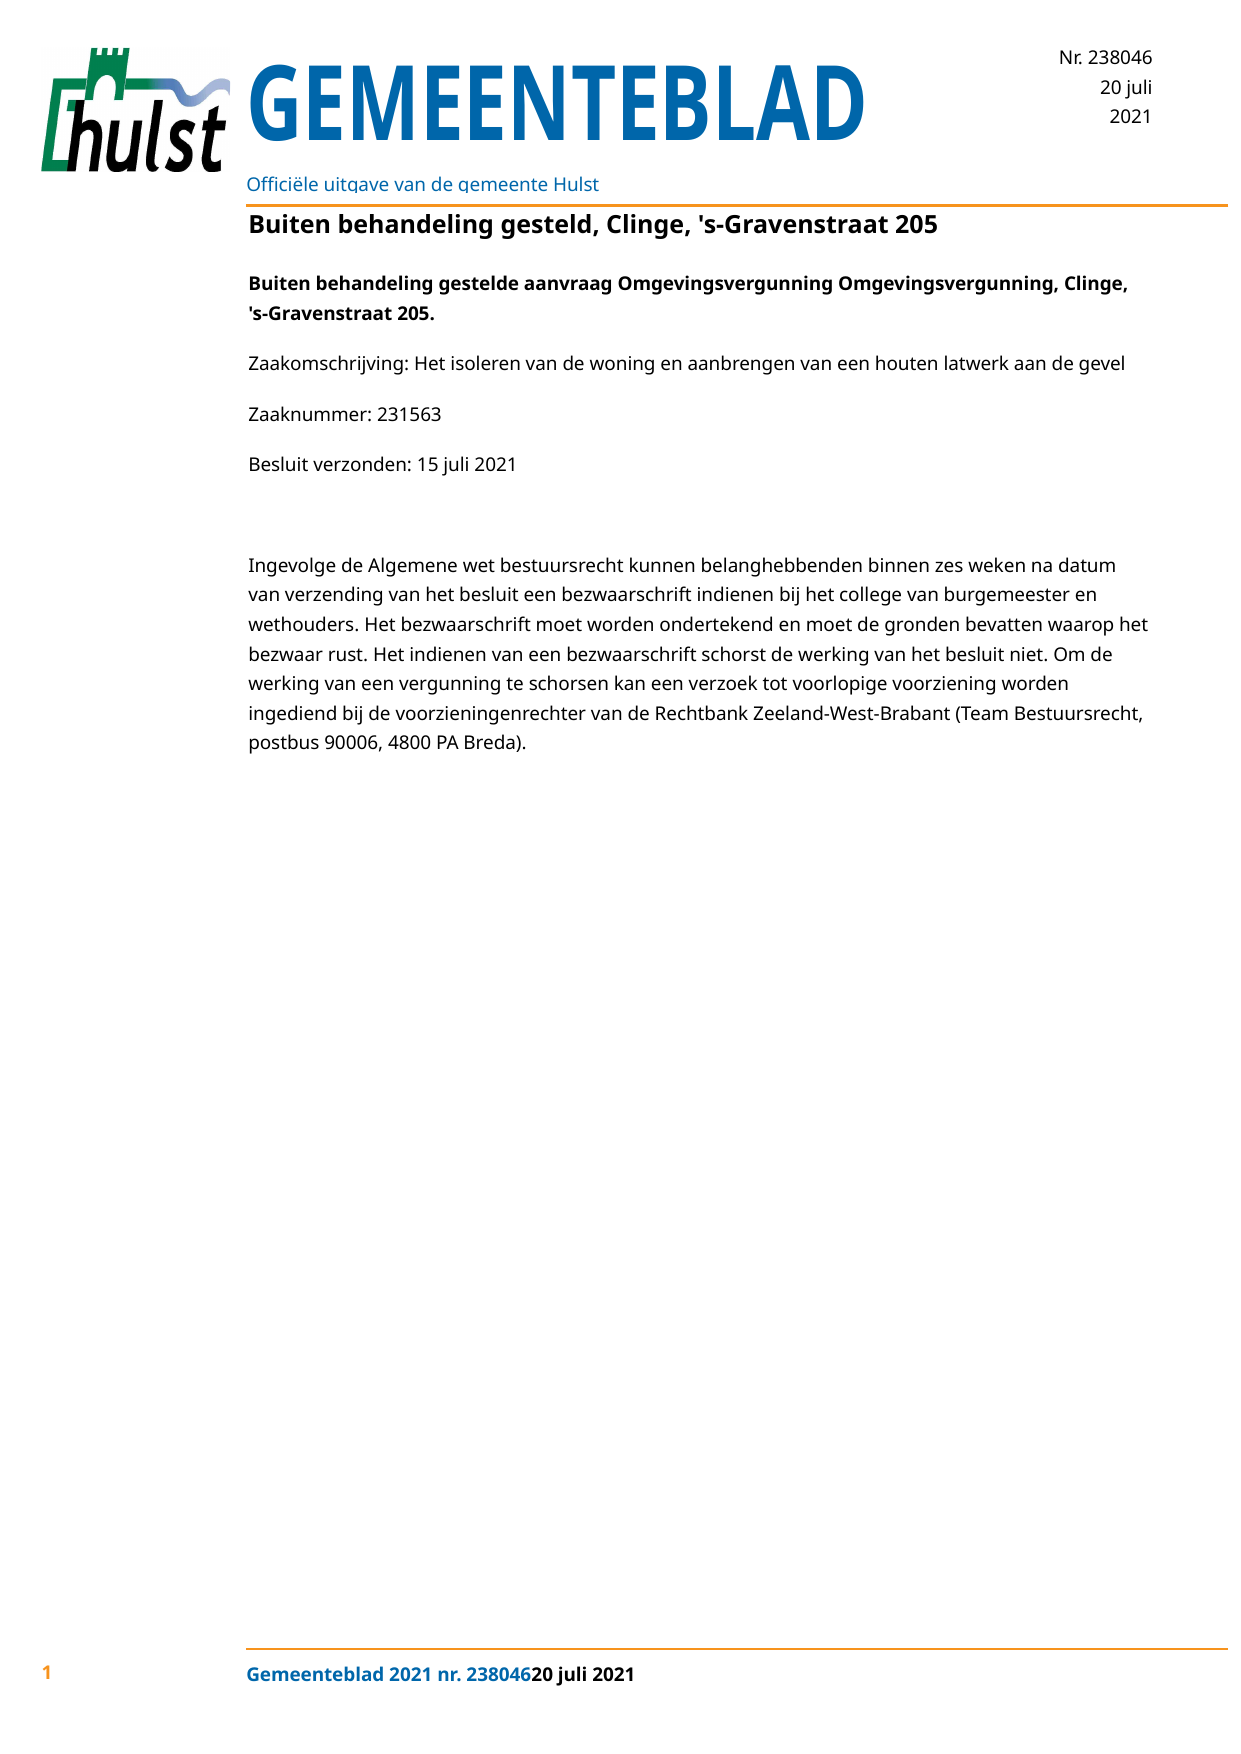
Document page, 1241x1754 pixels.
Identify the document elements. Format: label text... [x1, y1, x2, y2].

text Zaakomschrijving: Het isoleren van de woning en aanbrengen van een houten latwerk aan de gevel [248, 350, 1152, 376]
text Besluit verzonden: 15 juli 2021 [248, 451, 1152, 477]
text Buiten behandeling gestelde aanvraag Omgevingsvergunning Omgevingsvergunning, Clinge, 's-Gravenstraat 205. [248, 270, 1152, 326]
text Zaaknummer: 231563 [248, 401, 1152, 426]
picture [41, 47, 231, 172]
text Ingevolge de Algemene wet bestuursrecht kunnen belanghebbenden binnen zes weken na datum van verzending van het besluit een bezwaarschrift indienen bij het college van burgemeester en wethouders. Het bezwaarschrift moet worden ondertekend en moet de gronden bevatten waarop het bezwaar rust. Het indienen van een bezwaarschrift schorst de werking van het besluit niet. Om de werking van een vergunning te schorsen kan een verzoek tot voorlopige voorziening worden ingediend bij de voorzieningenrechter van de Rechtbank Zeeland-West-Brabant (Team Bestuursrecht, postbus 90006, 4800 PA Breda). [248, 552, 1152, 755]
text Buiten behandeling gesteld, Clinge, 's-Gravenstraat 205 [248, 207, 1152, 241]
